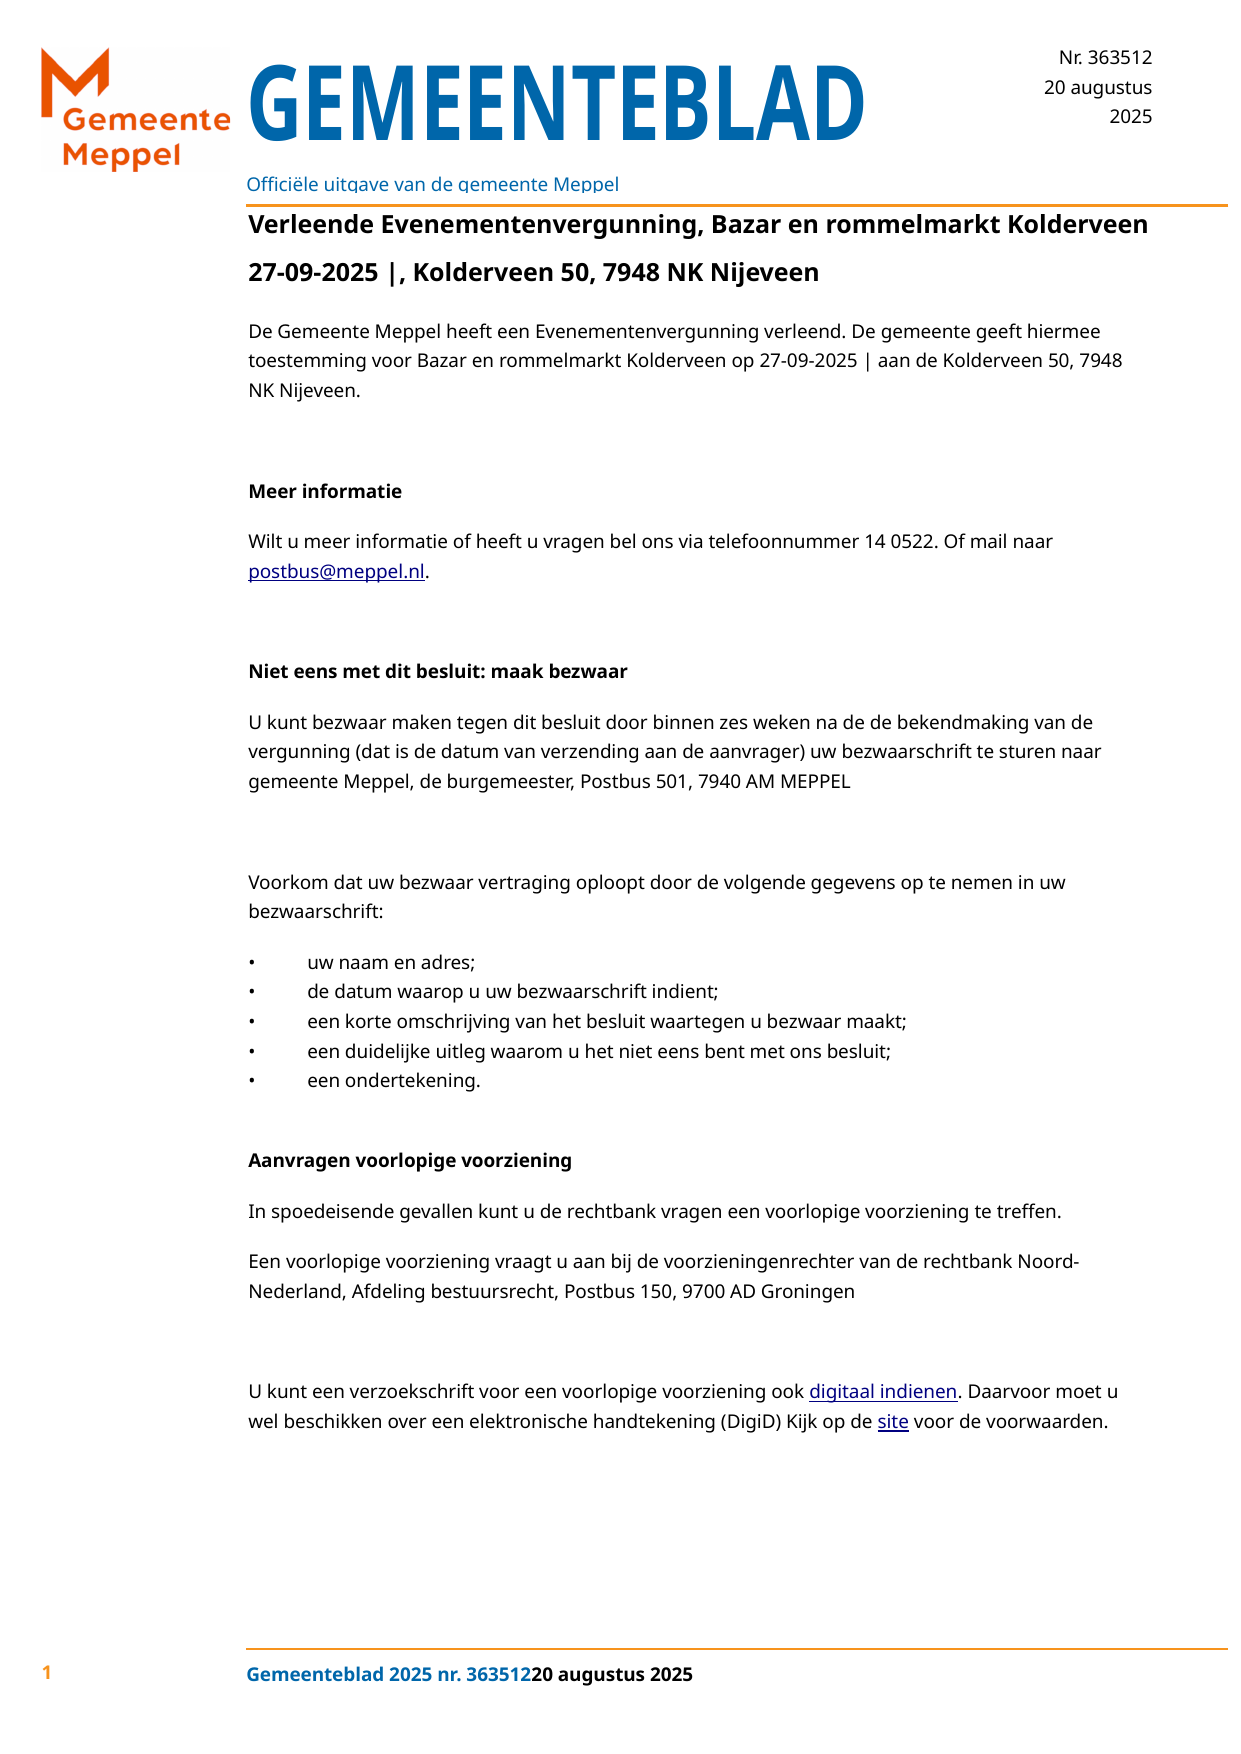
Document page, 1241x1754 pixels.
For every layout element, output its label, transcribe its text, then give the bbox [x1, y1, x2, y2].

text Een voorlopige voorziening vraagt u aan bij de voorzieningenrechter van de rechtbank Noord-Nederland, Afdeling bestuursrecht, Postbus 150, 9700 AD Groningen [248, 1248, 1152, 1304]
list een korte omschrijving van het besluit waartegen u bezwaar maakt; [248, 1008, 1152, 1034]
text Aanvragen voorlopige voorziening [248, 1147, 1152, 1173]
list een duidelijke uitleg waarom u het niet eens bent met ons besluit; [248, 1038, 1152, 1064]
list de datum waarop u uw bezwaarschrift indient; [248, 979, 1152, 1004]
text Wilt u meer informatie of heeft u vragen bel ons via telefoonnummer 14 0522. Of mail naar postbus@meppel.nl. [248, 528, 1152, 584]
picture [41, 47, 231, 172]
text U kunt een verzoekschrift voor een voorlopige voorziening ook digitaal indienen. Daarvoor moet u wel beschikken over een elektronische handtekening (DigiD) Kijk op de site voor de voorwaarden. [248, 1379, 1152, 1434]
text Niet eens met dit besluit: maak bezwaar [248, 659, 1152, 684]
text U kunt bezwaar maken tegen dit besluit door binnen zes weken na de de bekendmaking van de vergunning (dat is de datum van verzending aan de aanvrager) uw bezwaarschrift te sturen naar gemeente Meppel, de burgemeester, Postbus 501, 7940 AM MEPPEL [248, 709, 1152, 794]
text Voorkom dat uw bezwaar vertraging oploopt door de volgende gegevens op te nemen in uw bezwaarschrift: [248, 869, 1152, 924]
text Verleende Evenementenvergunning, Bazar en rommelmarkt Kolderveen 27-09-2025 |, Kolderveen 50, 7948 NK Nijeveen [248, 207, 1152, 288]
list een ondertekening. [248, 1067, 1152, 1093]
text Meer informatie [248, 478, 1152, 504]
list uw naam en adres; [248, 949, 1152, 975]
text De Gemeente Meppel heeft een Evenementenvergunning verleend. De gemeente geeft hiermee toestemming voor Bazar en rommelmarkt Kolderveen op 27-09-2025 | aan de Kolderveen 50, 7948 NK Nijeveen. [248, 318, 1152, 403]
text In spoedeisende gevallen kunt u de rechtbank vragen een voorlopige voorziening te treffen. [248, 1198, 1152, 1224]
